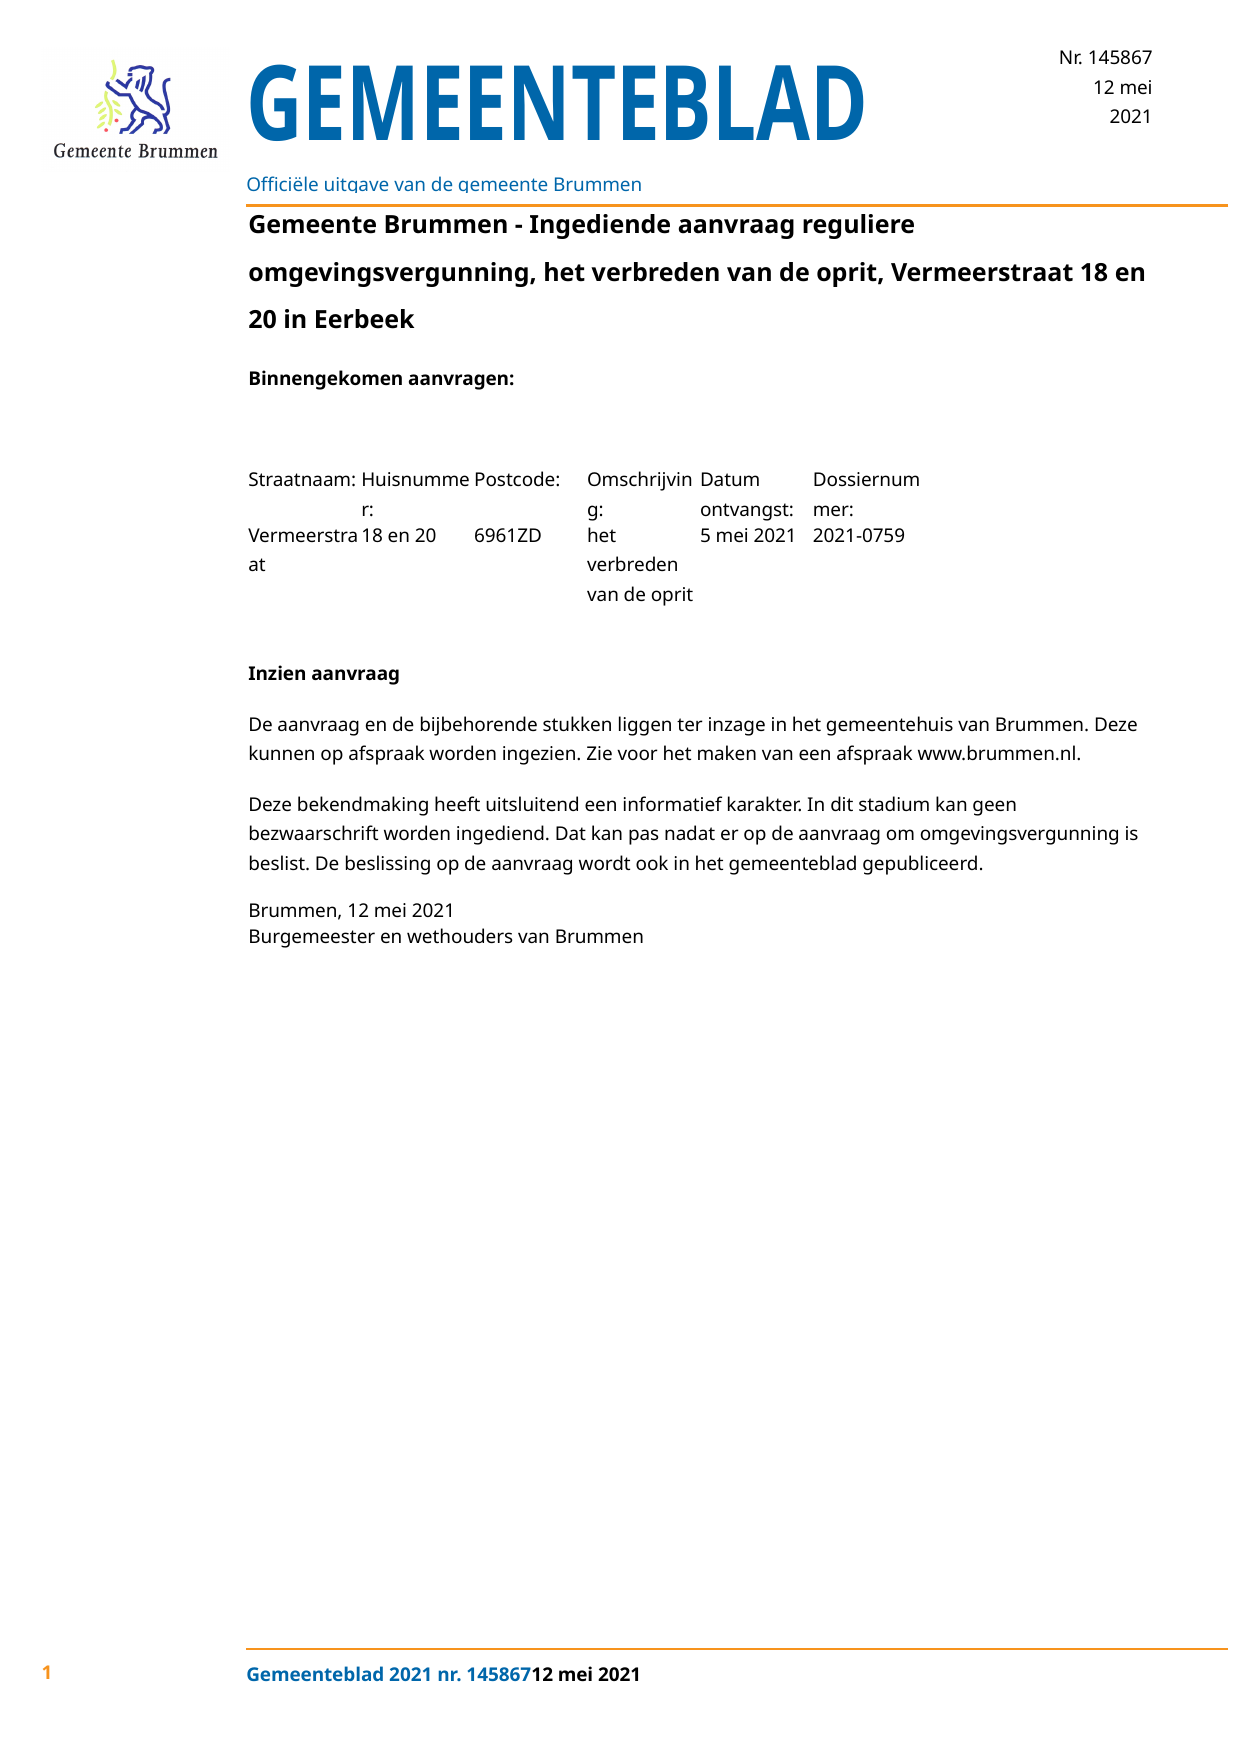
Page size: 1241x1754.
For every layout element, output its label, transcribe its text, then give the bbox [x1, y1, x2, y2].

table_cell 6961ZD [474, 522, 587, 607]
table_header Datum ontvangst: [700, 466, 813, 522]
table_header Postcode: [474, 466, 587, 522]
text Inzien aanvraag [248, 660, 1152, 686]
table_cell 18 en 20 [361, 522, 474, 607]
table_cell [1039, 522, 1152, 607]
table_header Huisnummer: [361, 466, 474, 522]
table_cell het verbreden van de oprit [587, 522, 700, 607]
text Deze bekendmaking heeft uitsluitend een informatief karakter. In dit stadium kan geen bezwaarschrift worden ingediend. Dat kan pas nadat er op de aanvraag om omgevingsvergunning is beslist. De beslissing op de aanvraag wordt ook in het gemeenteblad gepubliceerd. [248, 791, 1152, 876]
table_header [926, 466, 1038, 522]
text De aanvraag en de bijbehorende stukken liggen ter inzage in het gemeentehuis van Brummen. Deze kunnen op afspraak worden ingezien. Zie voor het maken van een afspraak www.brummen.nl. [248, 711, 1152, 766]
text Binnengekomen aanvragen: [248, 366, 1152, 391]
text Gemeente Brummen - Ingediende aanvraag reguliere omgevingsvergunning, het verbreden van de oprit, Vermeerstraat 18 en 20 in Eerbeek [248, 207, 1152, 336]
table_cell 5 mei 2021 [700, 522, 813, 607]
picture [41, 47, 231, 172]
table_cell 2021-0759 [813, 522, 926, 607]
table_header Straatnaam: [248, 466, 361, 522]
text Burgemeester en wethouders van Brummen [248, 923, 1152, 949]
table_header Omschrijving: [587, 466, 700, 522]
table_header Dossiernummer: [813, 466, 926, 522]
text Brummen, 12 mei 2021 [248, 898, 1152, 923]
table_cell Vermeerstraat [248, 522, 361, 607]
table_cell [926, 522, 1038, 607]
table_header [1039, 466, 1152, 522]
